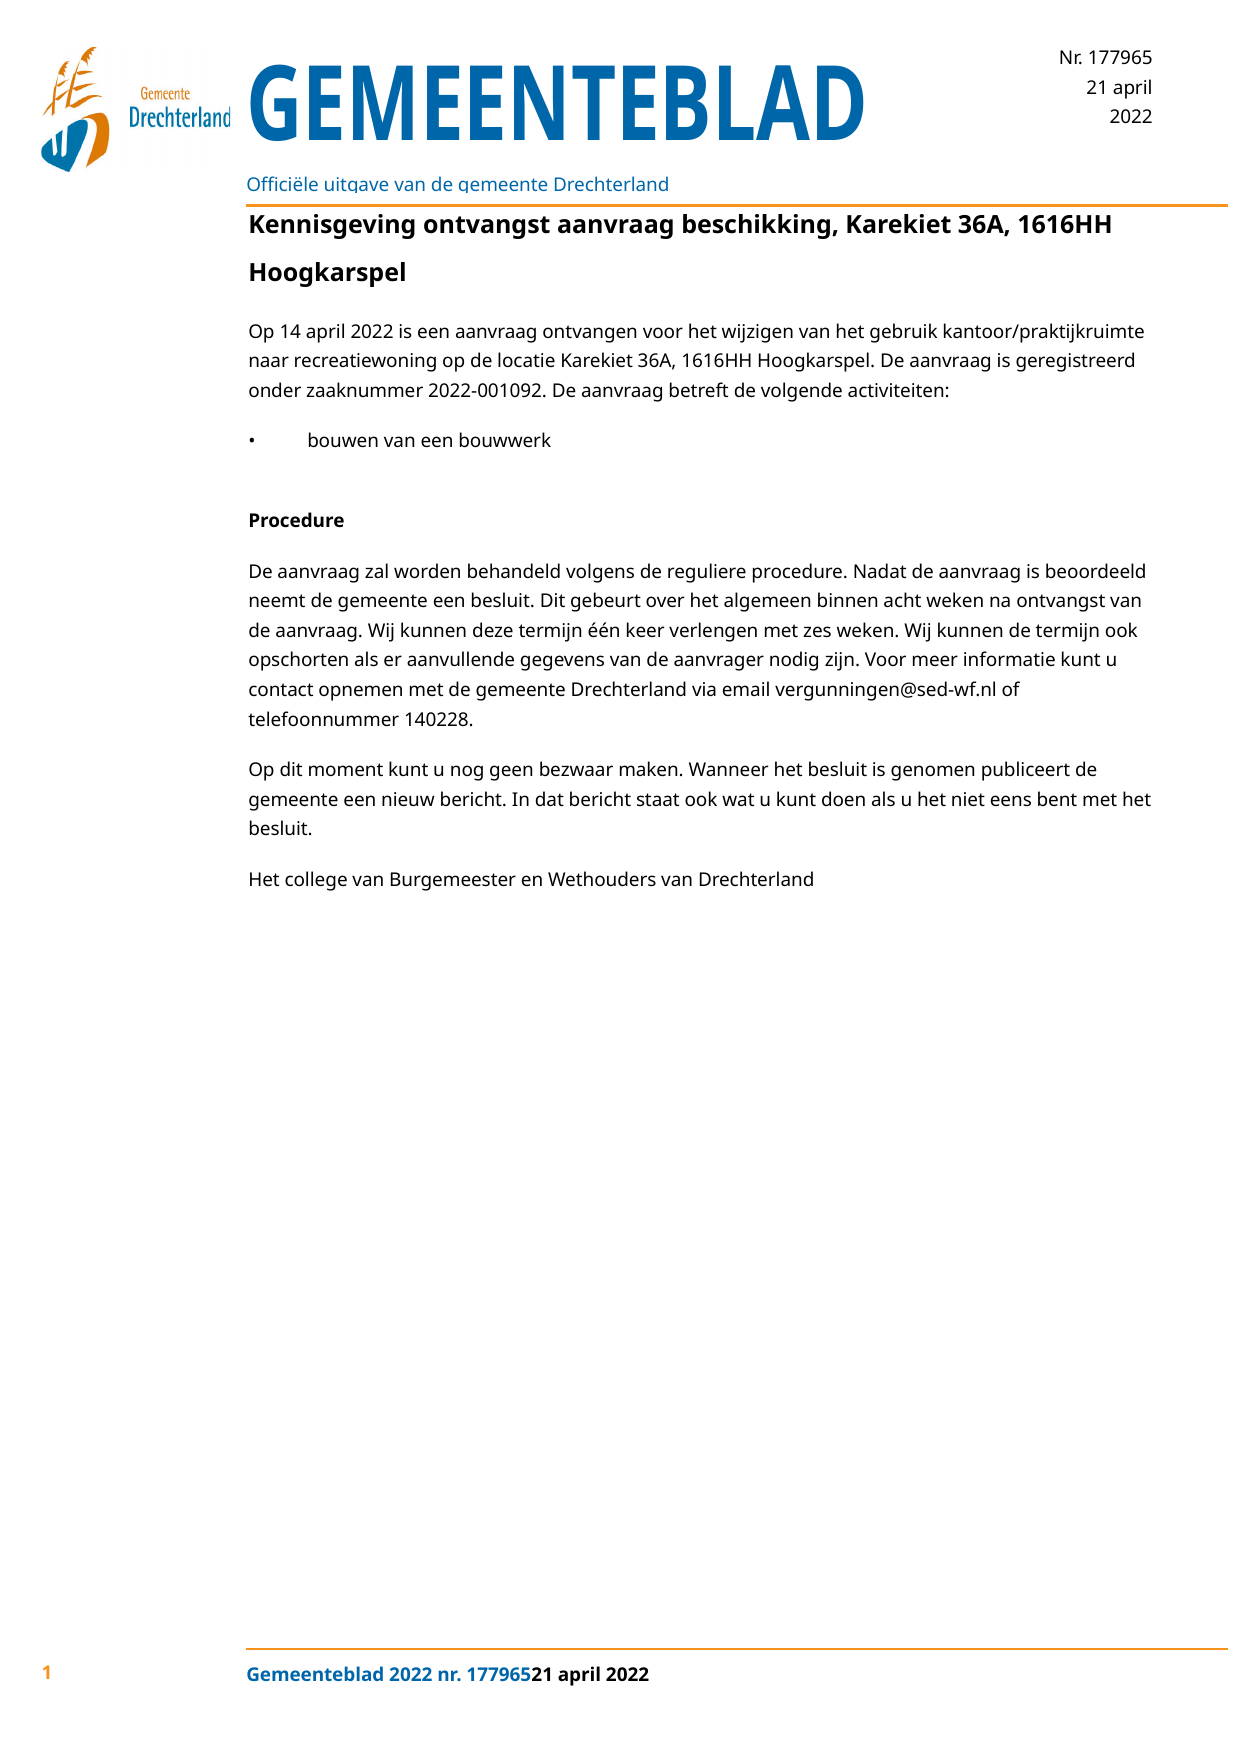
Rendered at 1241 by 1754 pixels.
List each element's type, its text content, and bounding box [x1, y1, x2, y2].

text Procedure [248, 507, 1152, 533]
picture [41, 158, 64, 172]
list bouwen van een bouwwerk [248, 427, 1152, 453]
text Kennisgeving ontvangst aanvraag beschikking, Karekiet 36A, 1616HH Hoogkarspel [248, 207, 1152, 288]
text Op dit moment kunt u nog geen bezwaar maken. Wanneer het besluit is genomen publiceert de gemeente een nieuw bericht. In dat bericht staat ook wat u kunt doen als u het niet eens bent met het besluit. [248, 756, 1152, 841]
text Op 14 april 2022 is een aanvraag ontvangen voor het wijzigen van het gebruik kantoor/praktijkruimte naar recreatiewoning op de locatie Karekiet 36A, 1616HH Hoogkarspel. De aanvraag is geregistreerd onder zaaknummer 2022-001092. De aanvraag betreft de volgende activiteiten: [248, 318, 1152, 403]
picture [41, 47, 231, 172]
picture [226, 115, 231, 124]
text Het college van Burgemeester en Wethouders van Drechterland [248, 866, 1152, 892]
text De aanvraag zal worden behandeld volgens de reguliere procedure. Nadat de aanvraag is beoordeeld neemt de gemeente een besluit. Dit gebeurt over het algemeen binnen acht weken na ontvangst van de aanvraag. Wij kunnen deze termijn één keer verlengen met zes weken. Wij kunnen de termijn ook opschorten als er aanvullende gegevens van de aanvrager nodig zijn. Voor meer informatie kunt u contact opnemen met de gemeente Drechterland via email vergunningen@sed-wf.nl of telefoonnummer 140228. [248, 558, 1152, 732]
